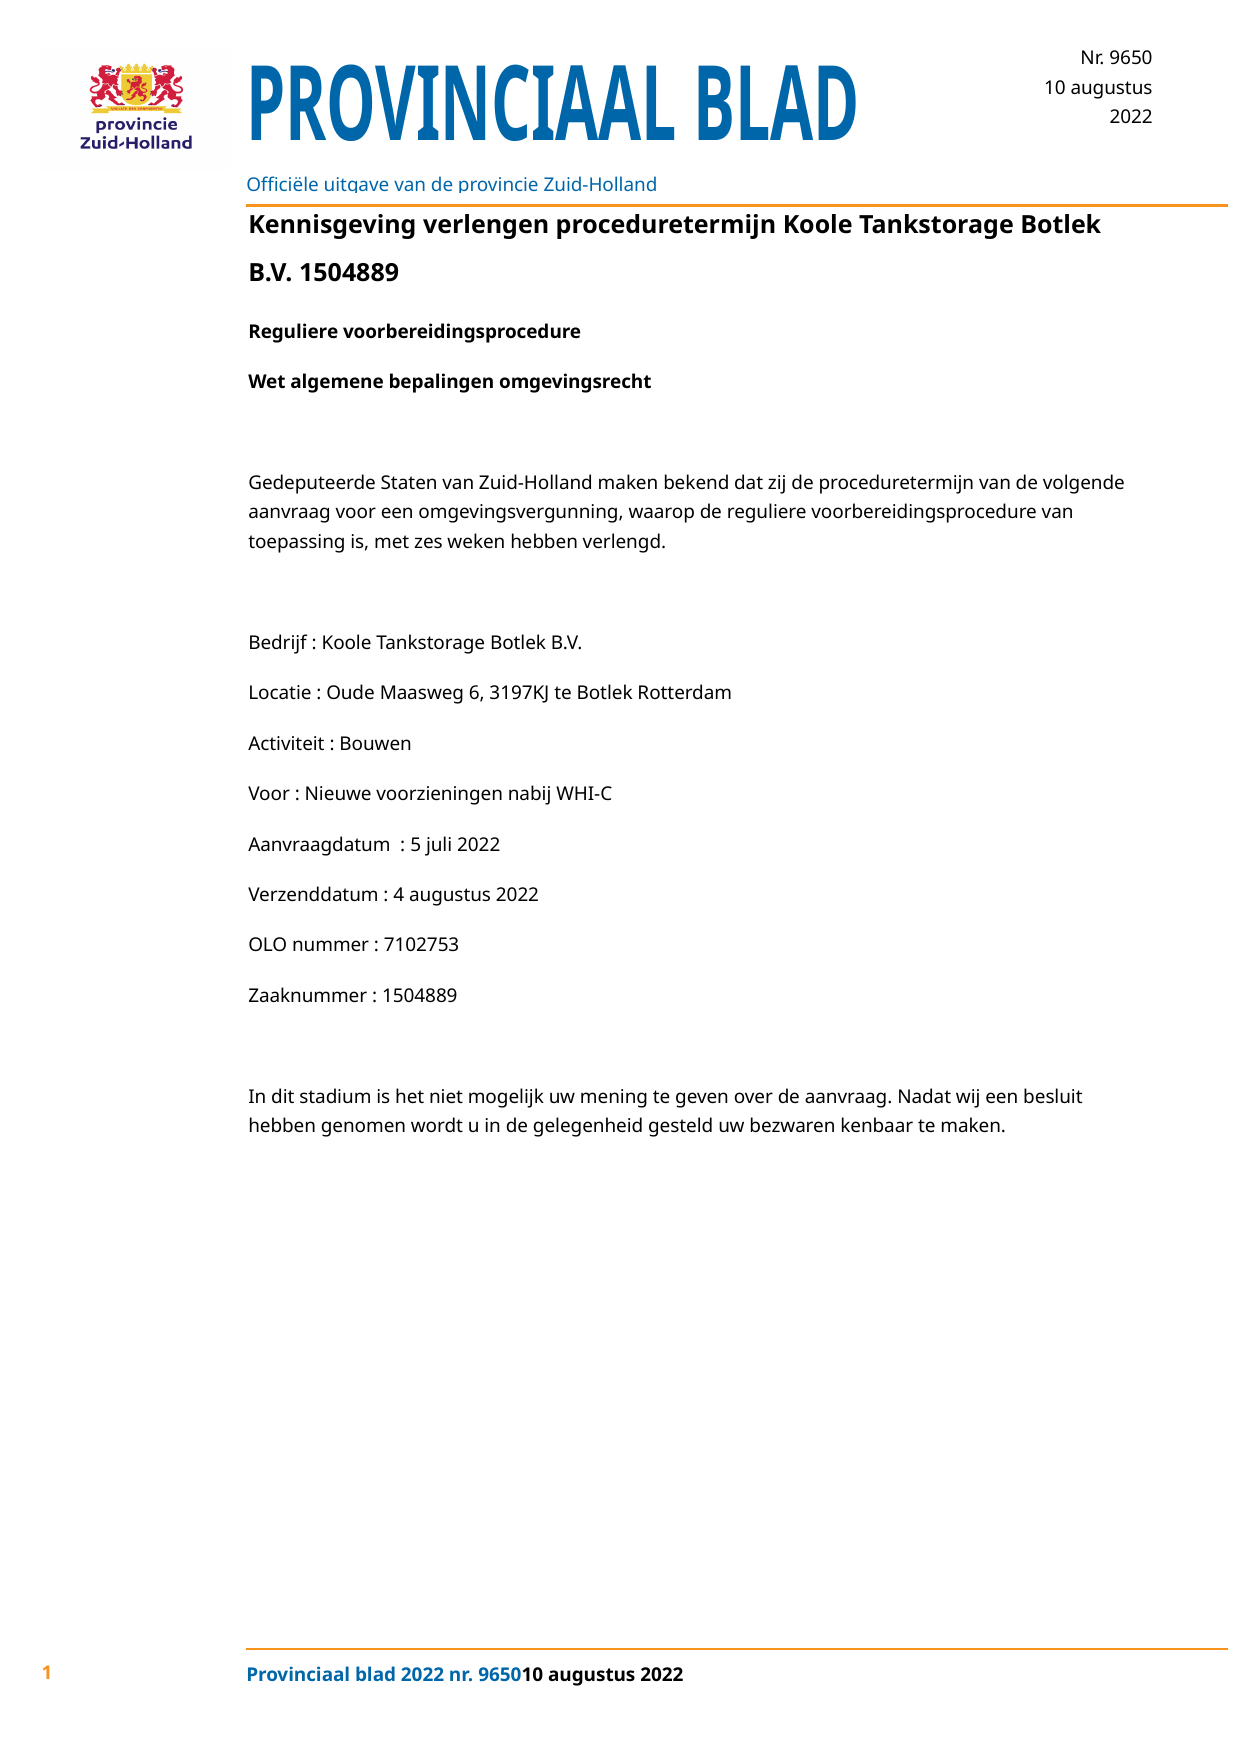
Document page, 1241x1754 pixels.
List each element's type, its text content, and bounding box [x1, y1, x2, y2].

text Reguliere voorbereidingsprocedure [248, 318, 1152, 344]
text Locatie : Oude Maasweg 6, 3197KJ te Botlek Rotterdam [248, 679, 1152, 705]
text Zaaknummer : 1504889 [248, 982, 1152, 1008]
text OLO nummer : 7102753 [248, 932, 1152, 957]
text Bedrijf : Koole Tankstorage Botlek B.V. [248, 629, 1152, 655]
text Gedeputeerde Staten van Zuid-Holland maken bekend dat zij de proceduretermijn van de volgende aanvraag voor een omgevingsvergunning, waarop de reguliere voorbereidingsprocedure van toepassing is, met zes weken hebben verlengd. [248, 469, 1152, 554]
text Activiteit : Bouwen [248, 730, 1152, 756]
picture [41, 47, 231, 172]
text In dit stadium is het niet mogelijk uw mening te geven over de aanvraag. Nadat wij een besluit hebben genomen wordt u in de gelegenheid gesteld uw bezwaren kenbaar te maken. [248, 1083, 1152, 1138]
text Wet algemene bepalingen omgevingsrecht [248, 368, 1152, 394]
text Verzenddatum : 4 augustus 2022 [248, 881, 1152, 907]
text Kennisgeving verlengen proceduretermijn Koole Tankstorage Botlek B.V. 1504889 [248, 207, 1152, 288]
text Voor : Nieuwe voorzieningen nabij WHI-C [248, 780, 1152, 806]
text Aanvraagdatum : 5 juli 2022 [248, 831, 1152, 857]
